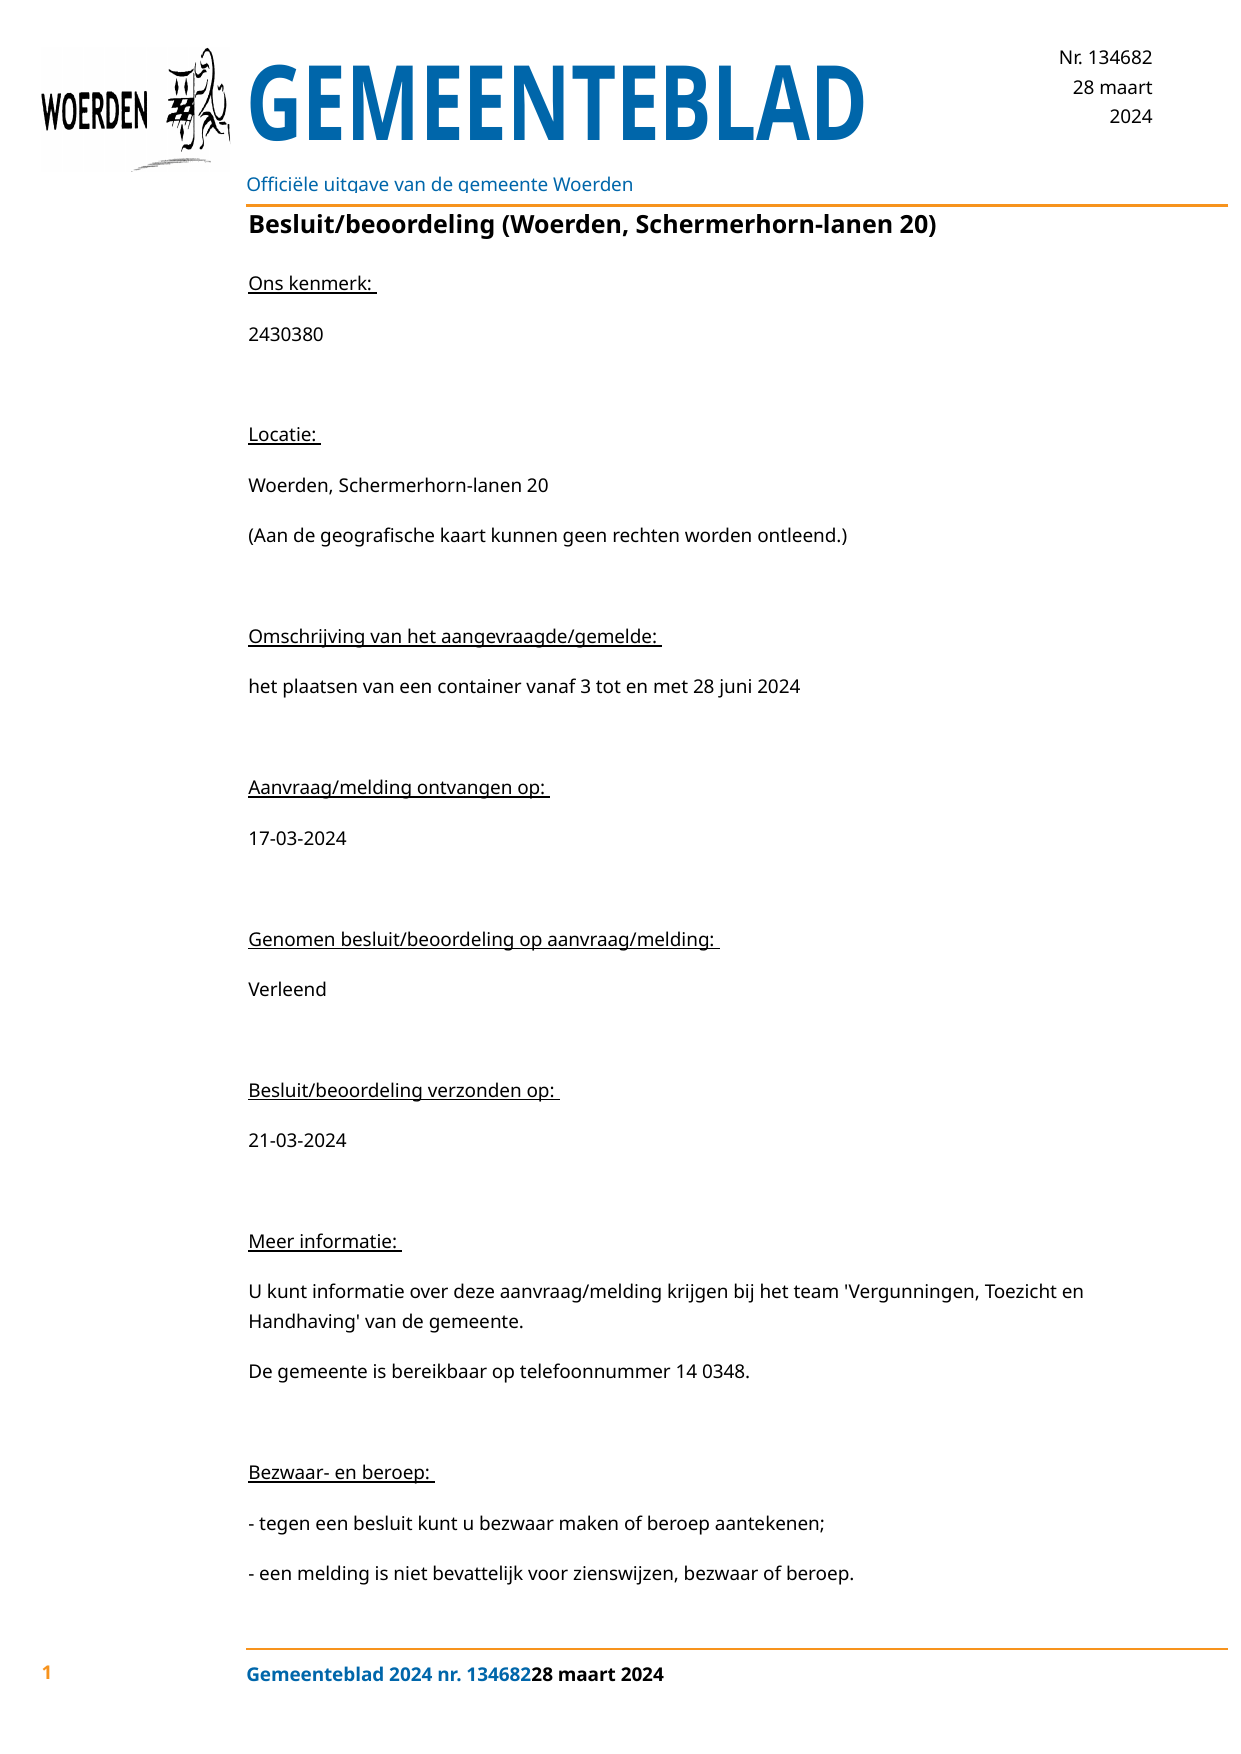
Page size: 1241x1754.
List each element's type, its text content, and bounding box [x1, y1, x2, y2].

text Omschrijving van het aangevraagde/gemelde: [248, 623, 1152, 649]
text Genomen besluit/beoordeling op aanvraag/melding: [248, 926, 1152, 951]
text Locatie: [248, 422, 1152, 447]
text U kunt informatie over deze aanvraag/melding krijgen bij het team 'Vergunningen, Toezicht en Handhaving' van de gemeente. [248, 1279, 1152, 1334]
text Verleend [248, 976, 1152, 1002]
text 21-03-2024 [248, 1127, 1152, 1153]
text - tegen een besluit kunt u bezwaar maken of beroep aantekenen; [248, 1510, 1152, 1536]
text De gemeente is bereikbaar op telefoonnummer 14 0348. [248, 1359, 1152, 1384]
text Woerden, Schermerhorn-lanen 20 [248, 472, 1152, 498]
text - een melding is niet bevattelijk voor zienswijzen, bezwaar of beroep. [248, 1560, 1152, 1586]
text 2430380 [248, 321, 1152, 346]
text (Aan de geografische kaart kunnen geen rechten worden ontleend.) [248, 522, 1152, 548]
text Ons kenmerk: [248, 270, 1152, 296]
picture [41, 47, 231, 172]
text Bezwaar- en beroep: [248, 1459, 1152, 1485]
text Aanvraag/melding ontvangen op: [248, 774, 1152, 800]
text het plaatsen van een container vanaf 3 tot en met 28 juni 2024 [248, 674, 1152, 699]
text Meer informatie: [248, 1228, 1152, 1254]
text Besluit/beoordeling (Woerden, Schermerhorn-lanen 20) [248, 207, 1152, 241]
text 17-03-2024 [248, 825, 1152, 851]
text Besluit/beoordeling verzonden op: [248, 1077, 1152, 1103]
